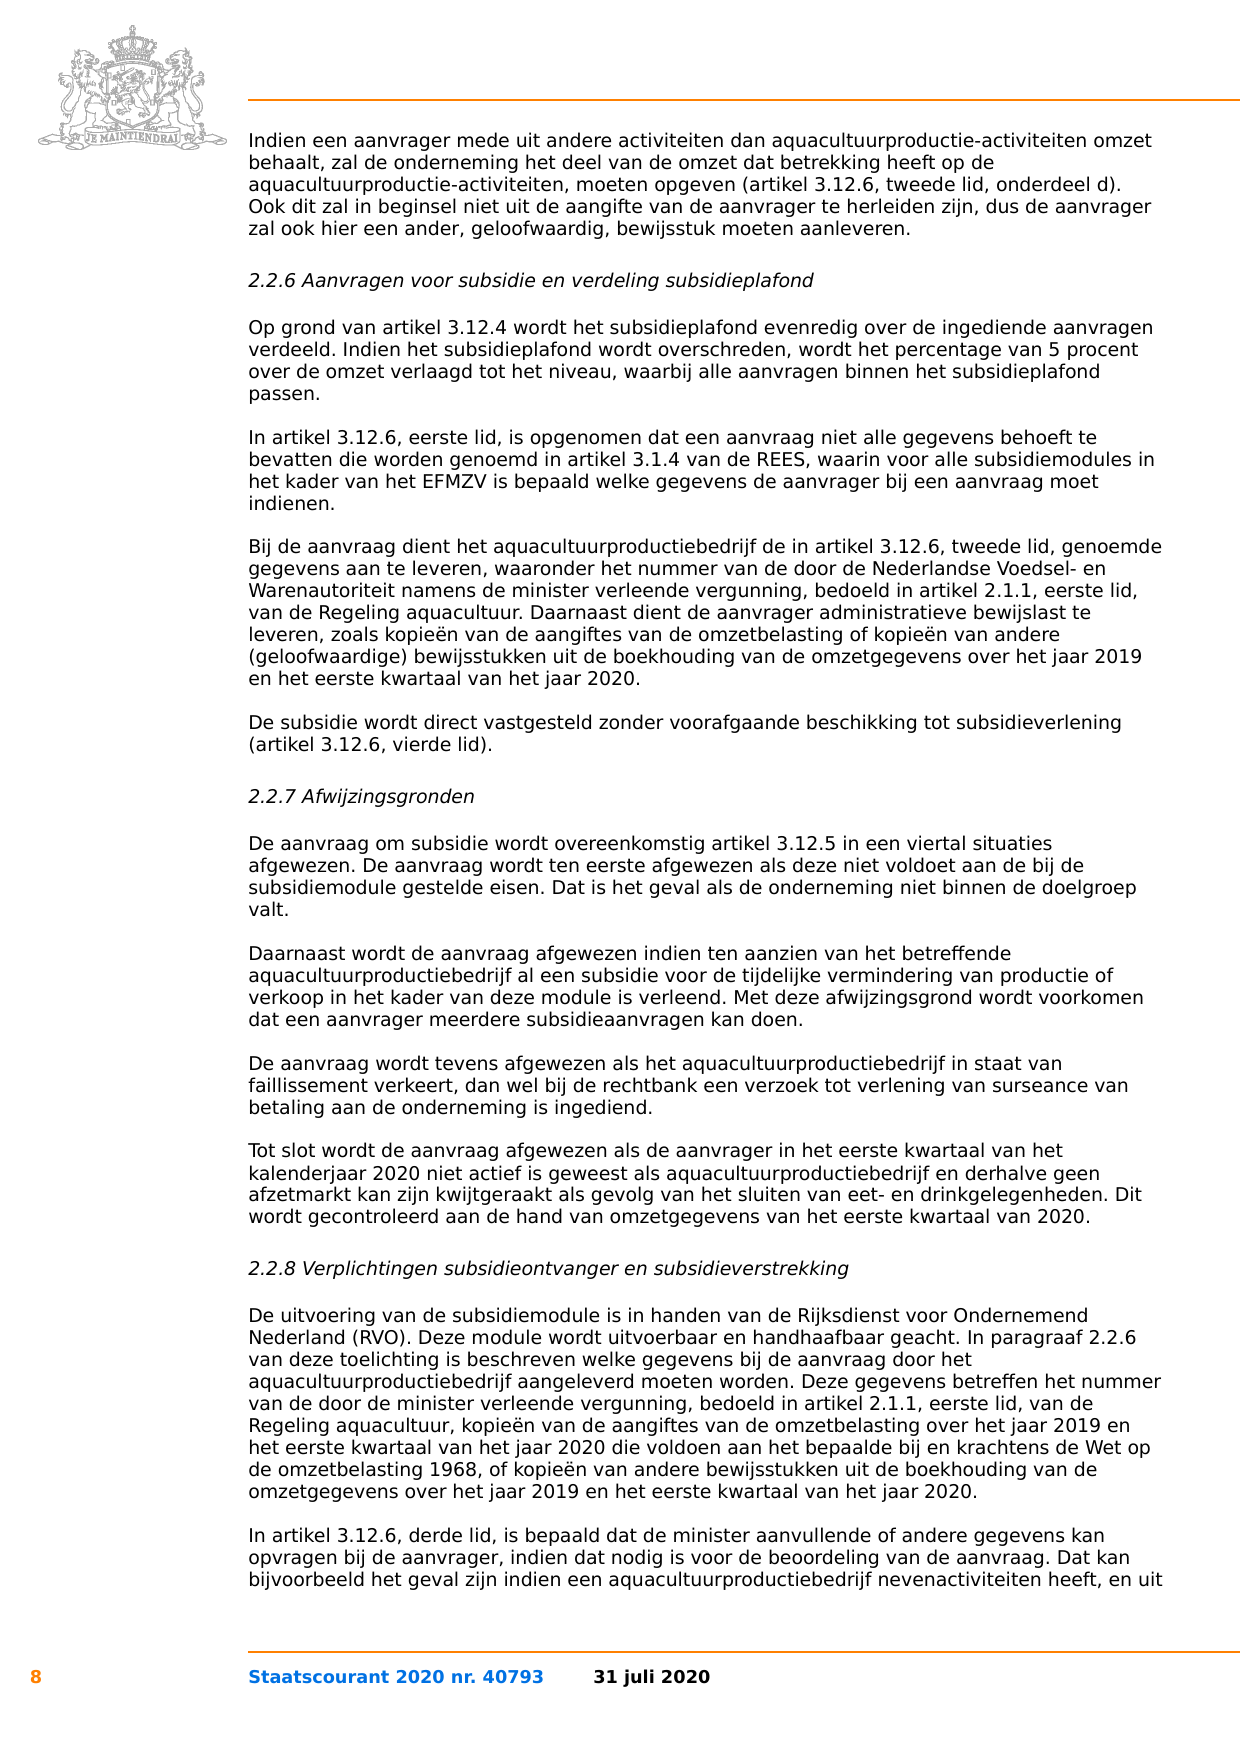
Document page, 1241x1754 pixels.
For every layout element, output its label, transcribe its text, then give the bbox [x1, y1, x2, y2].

text De subsidie wordt direct vastgesteld zonder voorafgaande beschikking tot subsidieverlening (artikel 3.12.6, vierde lid). [248, 712, 1163, 756]
text Bij de aanvraag dient het aquacultuurproductiebedrijf de in artikel 3.12.6, tweede lid, genoemde gegevens aan te leveren, waaronder het nummer van de door de Nederlandse Voedsel- en Warenautoriteit namens de minister verleende vergunning, bedoeld in artikel 2.1.1, eerste lid, van de Regeling aquacultuur. Daarnaast dient de aanvrager administratieve bewijslast te leveren, zoals kopieën van de aangiftes van de omzetbelasting of kopieën van andere (geloofwaardige) bewijsstukken uit de boekhouding van de omzetgegevens over het jaar 2019 en het eerste kwartaal van het jaar 2020. [248, 536, 1163, 690]
text In artikel 3.12.6, derde lid, is bepaald dat de minister aanvullende of andere gegevens kan opvragen bij de aanvrager, indien dat nodig is voor de beoordeling van de aanvraag. Dat kan bijvoorbeeld het geval zijn indien een aquacultuurproductiebedrijf nevenactiviteiten heeft, en uit [248, 1525, 1163, 1591]
subtitle 2.2.8 Verplichtingen subsidieontvanger en subsidieverstrekking [248, 1258, 1163, 1280]
text Indien een aanvrager mede uit andere activiteiten dan aquacultuurproductie-activiteiten omzet behaalt, zal de onderneming het deel van de omzet dat betrekking heeft op de aquacultuurproductie-activiteiten, moeten opgeven (artikel 3.12.6, tweede lid, onderdeel d). Ook dit zal in beginsel niet uit de aangifte van de aanvrager te herleiden zijn, dus de aanvrager zal ook hier een ander, geloofwaardig, bewijsstuk moeten aanleveren. [248, 130, 1163, 240]
text Op grond van artikel 3.12.4 wordt het subsidieplafond evenredig over de ingediende aanvragen verdeeld. Indien het subsidieplafond wordt overschreden, wordt het percentage van 5 procent over de omzet verlaagd tot het niveau, waarbij alle aanvragen binnen het subsidieplafond passen. [248, 317, 1163, 405]
text De aanvraag om subsidie wordt overeenkomstig artikel 3.12.5 in een viertal situaties afgewezen. De aanvraag wordt ten eerste afgewezen als deze niet voldoet aan de bij de subsidiemodule gestelde eisen. Dat is het geval als de onderneming niet binnen de doelgroep valt. [248, 833, 1163, 921]
text Daarnaast wordt de aanvraag afgewezen indien ten aanzien van het betreffende aquacultuurproductiebedrijf al een subsidie voor de tijdelijke vermindering van productie of verkoop in het kader van deze module is verleend. Met deze afwijzingsgrond wordt voorkomen dat een aanvrager meerdere subsidieaanvragen kan doen. [248, 943, 1163, 1031]
text Tot slot wordt de aanvraag afgewezen als de aanvrager in het eerste kwartaal van het kalenderjaar 2020 niet actief is geweest als aquacultuurproductiebedrijf en derhalve geen afzetmarkt kan zijn kwijtgeraakt als gevolg van het sluiten van eet- en drinkgelegenheden. Dit wordt gecontroleerd aan de hand van omzetgegevens van het eerste kwartaal van 2020. [248, 1140, 1163, 1228]
subtitle 2.2.7 Afwijzingsgronden [248, 786, 1163, 808]
picture [38, 25, 227, 150]
text In artikel 3.12.6, eerste lid, is opgenomen dat een aanvraag niet alle gegevens behoeft te bevatten die worden genoemd in artikel 3.1.4 van de REES, waarin voor alle subsidiemodules in het kader van het EFMZV is bepaald welke gegevens de aanvrager bij een aanvraag moet indienen. [248, 427, 1163, 514]
text De uitvoering van de subsidiemodule is in handen van de Rijksdienst voor Ondernemend Nederland (RVO). Deze module wordt uitvoerbaar en handhaafbaar geacht. In paragraaf 2.2.6 van deze toelichting is beschreven welke gegevens bij de aanvraag door het aquacultuurproductiebedrijf aangeleverd moeten worden. Deze gegevens betreffen het nummer van de door de minister verleende vergunning, bedoeld in artikel 2.1.1, eerste lid, van de Regeling aquacultuur, kopieën van de aangiftes van de omzetbelasting over het jaar 2019 en het eerste kwartaal van het jaar 2020 die voldoen aan het bepaalde bij en krachtens de Wet op de omzetbelasting 1968, of kopieën van andere bewijsstukken uit de boekhouding van de omzetgegevens over het jaar 2019 en het eerste kwartaal van het jaar 2020. [248, 1305, 1163, 1503]
subtitle 2.2.6 Aanvragen voor subsidie en verdeling subsidieplafond [248, 270, 1163, 292]
text De aanvraag wordt tevens afgewezen als het aquacultuurproductiebedrijf in staat van faillissement verkeert, dan wel bij de rechtbank een verzoek tot verlening van surseance van betaling aan de onderneming is ingediend. [248, 1053, 1163, 1118]
